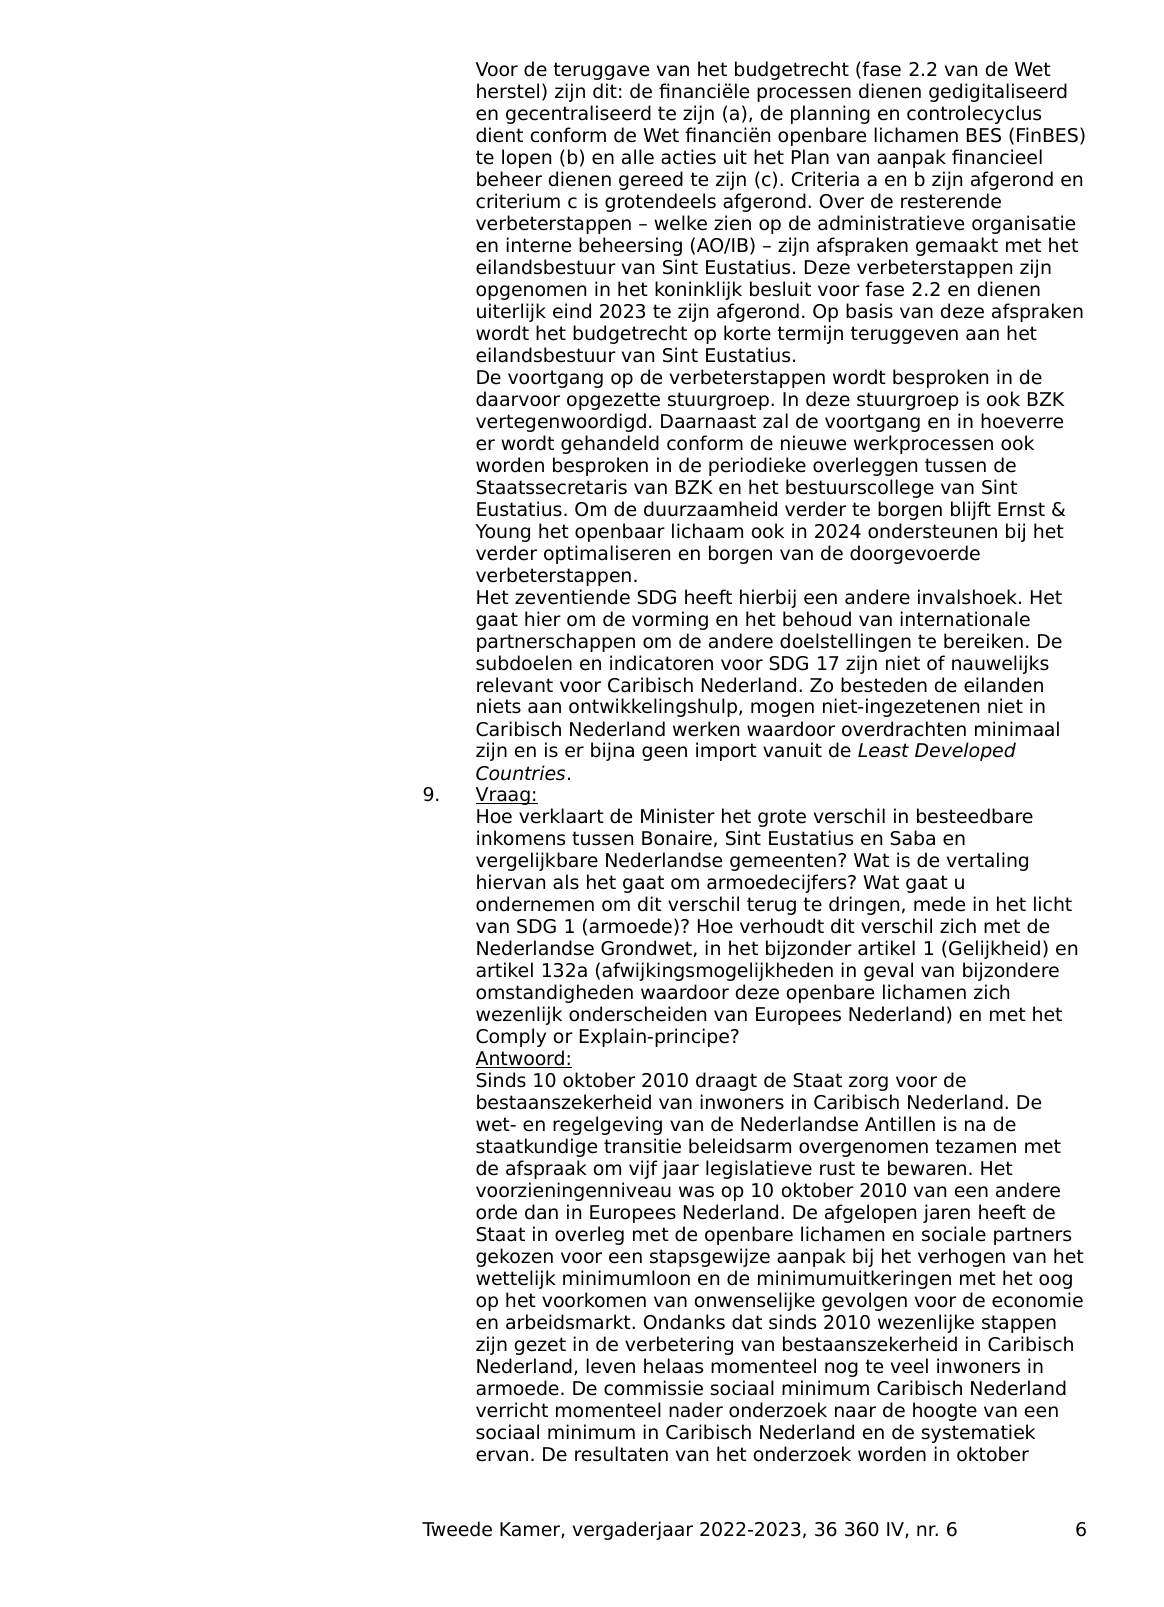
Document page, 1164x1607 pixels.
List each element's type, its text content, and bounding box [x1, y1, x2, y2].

text Het zeventiende SDG heeft hierbij een andere invalshoek. Het gaat hier om de vorming en het behoud van internationale partnerschappen om de andere doelstellingen te bereiken. De subdoelen en indicatoren voor SDG 17 zijn niet of nauwelijks relevant voor Caribisch Nederland. Zo besteden de eilanden niets aan ontwikkelingshulp, mogen niet-ingezetenen niet in Caribisch Nederland werken waardoor overdrachten minimaal zijn en is er bijna geen import vanuit de Least Developed Countries. [475, 587, 1087, 784]
text Sinds 10 oktober 2010 draagt de Staat zorg voor de bestaanszekerheid van inwoners in Caribisch Nederland. De wet- en regelgeving van de Nederlandse Antillen is na de staatkundige transitie beleidsarm overgenomen tezamen met de afspraak om vijf jaar legislatieve rust te bewaren. Het voorzieningenniveau was op 10 oktober 2010 van een andere orde dan in Europees Nederland. De afgelopen jaren heeft de Staat in overleg met de openbare lichamen en sociale partners gekozen voor een stapsgewijze aanpak bij het verhogen van het wettelijk minimumloon en de minimumuitkeringen met het oog op het voorkomen van onwenselijke gevolgen voor de economie en arbeidsmarkt. Ondanks dat sinds 2010 wezenlijke stappen zijn gezet in de verbetering van bestaanszekerheid in Caribisch Nederland, leven helaas momenteel nog te veel inwoners in armoede. De commissie sociaal minimum Caribisch Nederland verricht momenteel nader onderzoek naar de hoogte van een sociaal minimum in Caribisch Nederland en de systematiek ervan. De resultaten van het onderzoek worden in oktober [475, 1070, 1087, 1466]
text Hoe verklaart de Minister het grote verschil in besteedbare inkomens tussen Bonaire, Sint Eustatius en Saba en vergelijkbare Nederlandse gemeenten? Wat is de vertaling hiervan als het gaat om armoedecijfers? Wat gaat u ondernemen om dit verschil terug te dringen, mede in het licht van SDG 1 (armoede)? Hoe verhoudt dit verschil zich met de Nederlandse Grondwet, in het bijzonder artikel 1 (Gelijkheid) en artikel 132a (afwijkingsmogelijkheden in geval van bijzondere omstandigheden waardoor deze openbare lichamen zich wezenlijk onderscheiden van Europees Nederland) en met het Comply or Explain-principe? [475, 806, 1087, 1048]
text 9. Vraag: [422, 784, 1087, 806]
text Voor de teruggave van het budgetrecht (fase 2.2 van de Wet herstel) zijn dit: de financiële processen dienen gedigitaliseerd en gecentraliseerd te zijn (a), de planning en controlecyclus dient conform de Wet financiën openbare lichamen BES (FinBES) te lopen (b) en alle acties uit het Plan van aanpak financieel beheer dienen gereed te zijn (c). Criteria a en b zijn afgerond en criterium c is grotendeels afgerond. Over de resterende verbeterstappen – welke zien op de administratieve organisatie en interne beheersing (AO/IB) – zijn afspraken gemaakt met het eilandsbestuur van Sint Eustatius. Deze verbeterstappen zijn opgenomen in het koninklijk besluit voor fase 2.2 en dienen uiterlijk eind 2023 te zijn afgerond. Op basis van deze afspraken wordt het budgetrecht op korte termijn teruggeven aan het eilandsbestuur van Sint Eustatius. [475, 59, 1087, 367]
text De voortgang op de verbeterstappen wordt besproken in de daarvoor opgezette stuurgroep. In deze stuurgroep is ook BZK vertegenwoordigd. Daarnaast zal de voortgang en in hoeverre er wordt gehandeld conform de nieuwe werkprocessen ook worden besproken in de periodieke overleggen tussen de Staatssecretaris van BZK en het bestuurscollege van Sint Eustatius. Om de duurzaamheid verder te borgen blijft Ernst & Young het openbaar lichaam ook in 2024 ondersteunen bij het verder optimaliseren en borgen van de doorgevoerde verbeterstappen. [475, 367, 1087, 587]
text Antwoord: [475, 1048, 1087, 1070]
